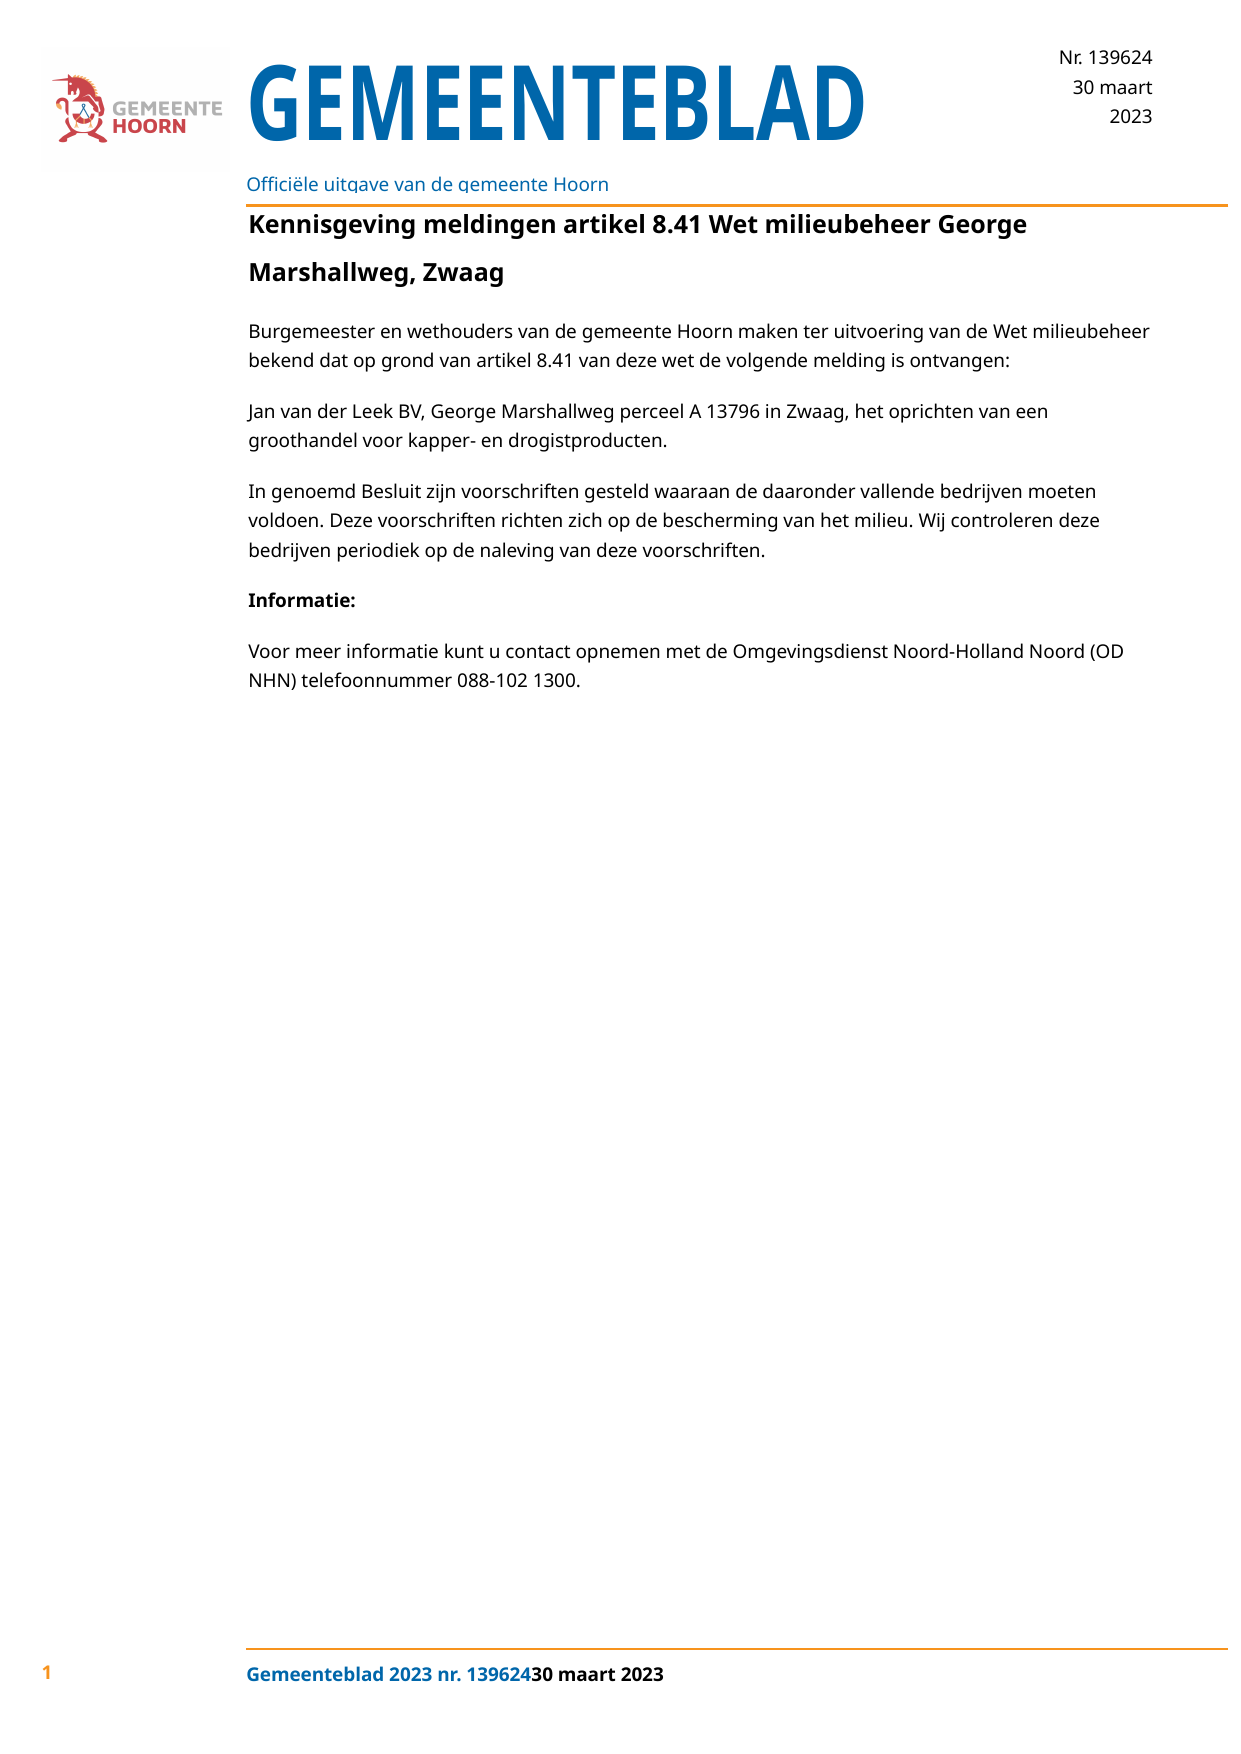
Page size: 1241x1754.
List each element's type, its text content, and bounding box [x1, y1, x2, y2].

text Informatie: [248, 587, 1152, 613]
text Burgemeester en wethouders van de gemeente Hoorn maken ter uitvoering van de Wet milieubeheer bekend dat op grond van artikel 8.41 van deze wet de volgende melding is ontvangen: [248, 318, 1152, 373]
picture [41, 47, 231, 172]
text Kennisgeving meldingen artikel 8.41 Wet milieubeheer George Marshallweg, Zwaag [248, 207, 1152, 288]
text Jan van der Leek BV, George Marshallweg perceel A 13796 in Zwaag, het oprichten van een groothandel voor kapper- en drogistproducten. [248, 398, 1152, 453]
text Voor meer informatie kunt u contact opnemen met de Omgevingsdienst Noord-Holland Noord (OD NHN) telefoonnummer 088-102 1300. [248, 638, 1152, 693]
text In genoemd Besluit zijn voorschriften gesteld waaraan de daaronder vallende bedrijven moeten voldoen. Deze voorschriften richten zich op de bescherming van het milieu. Wij controleren deze bedrijven periodiek op de naleving van deze voorschriften. [248, 478, 1152, 563]
